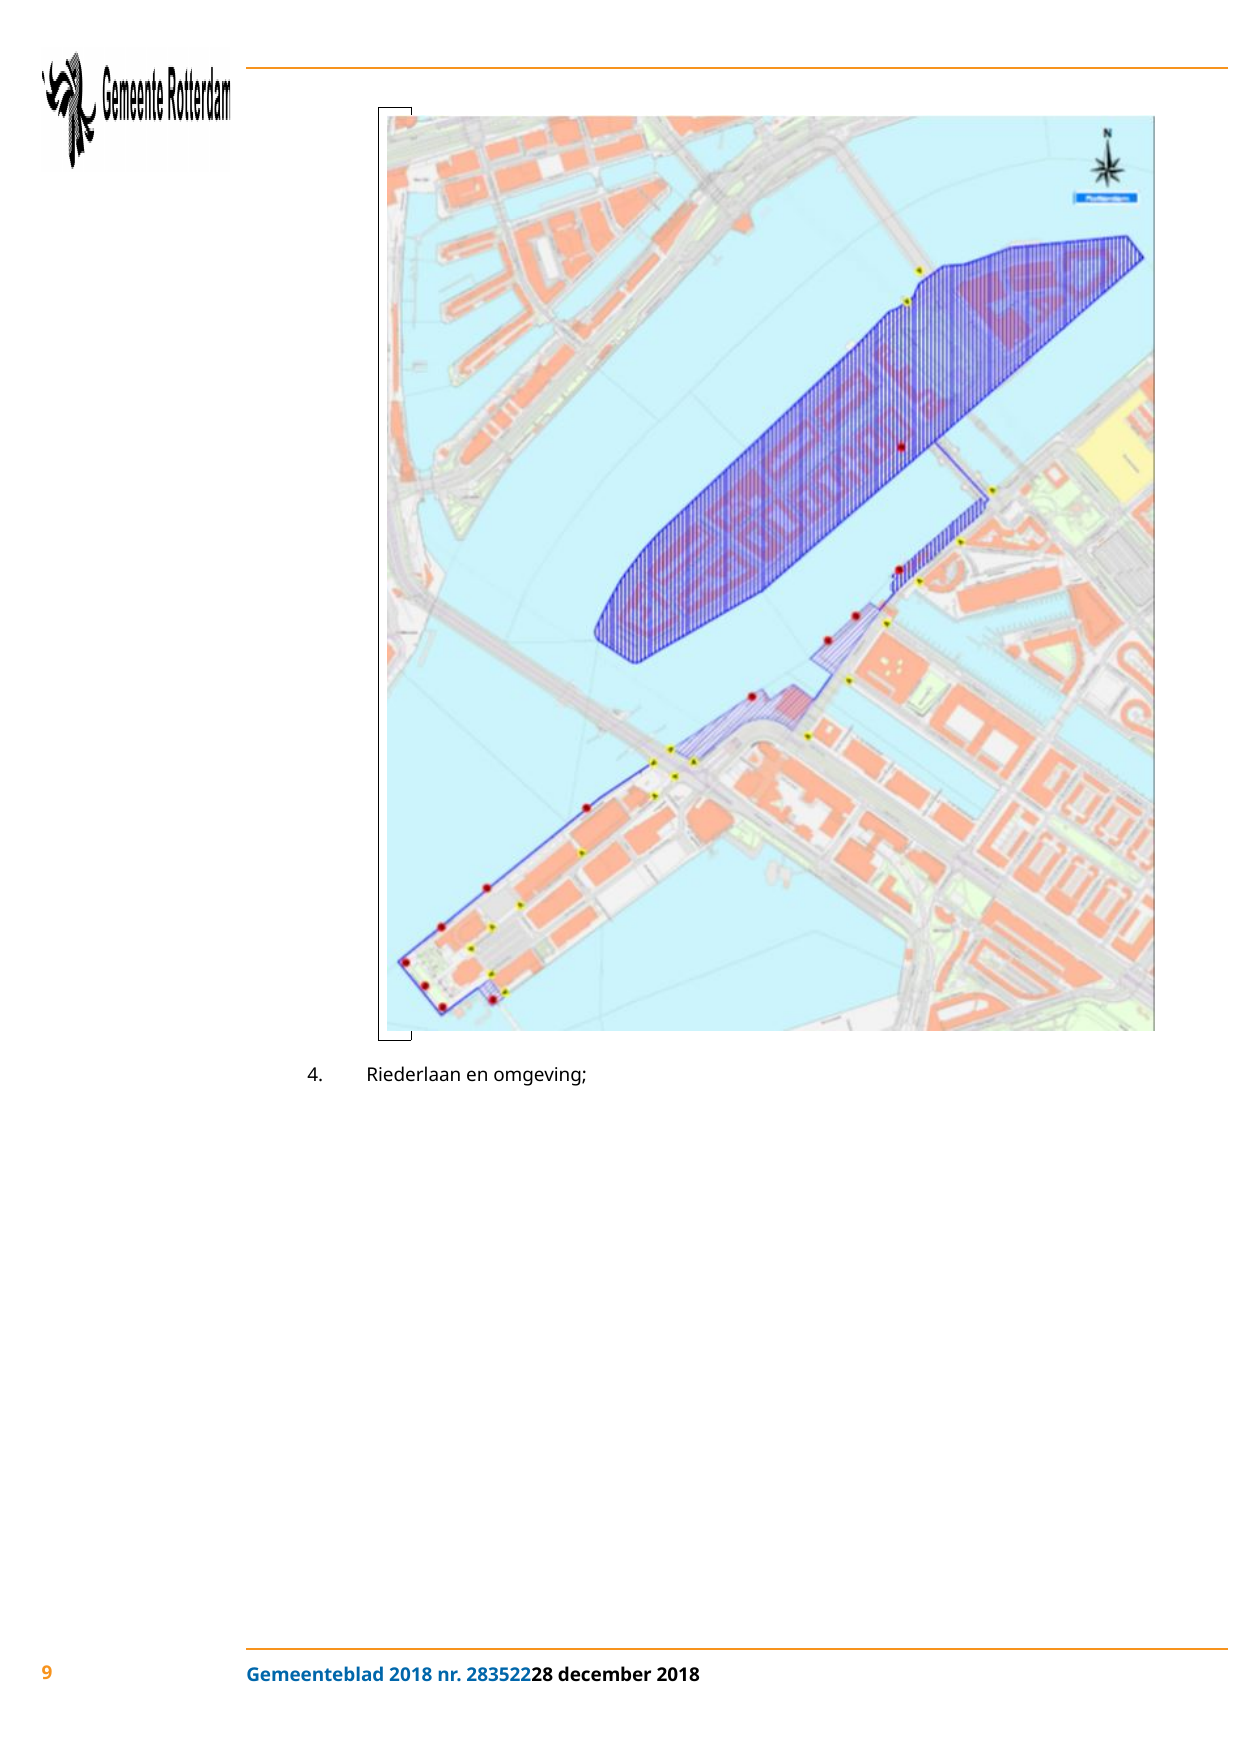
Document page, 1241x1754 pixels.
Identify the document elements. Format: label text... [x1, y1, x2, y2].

list Riederlaan en omgeving; [307, 1061, 1152, 1087]
picture [387, 115, 1155, 1031]
picture [41, 47, 231, 172]
